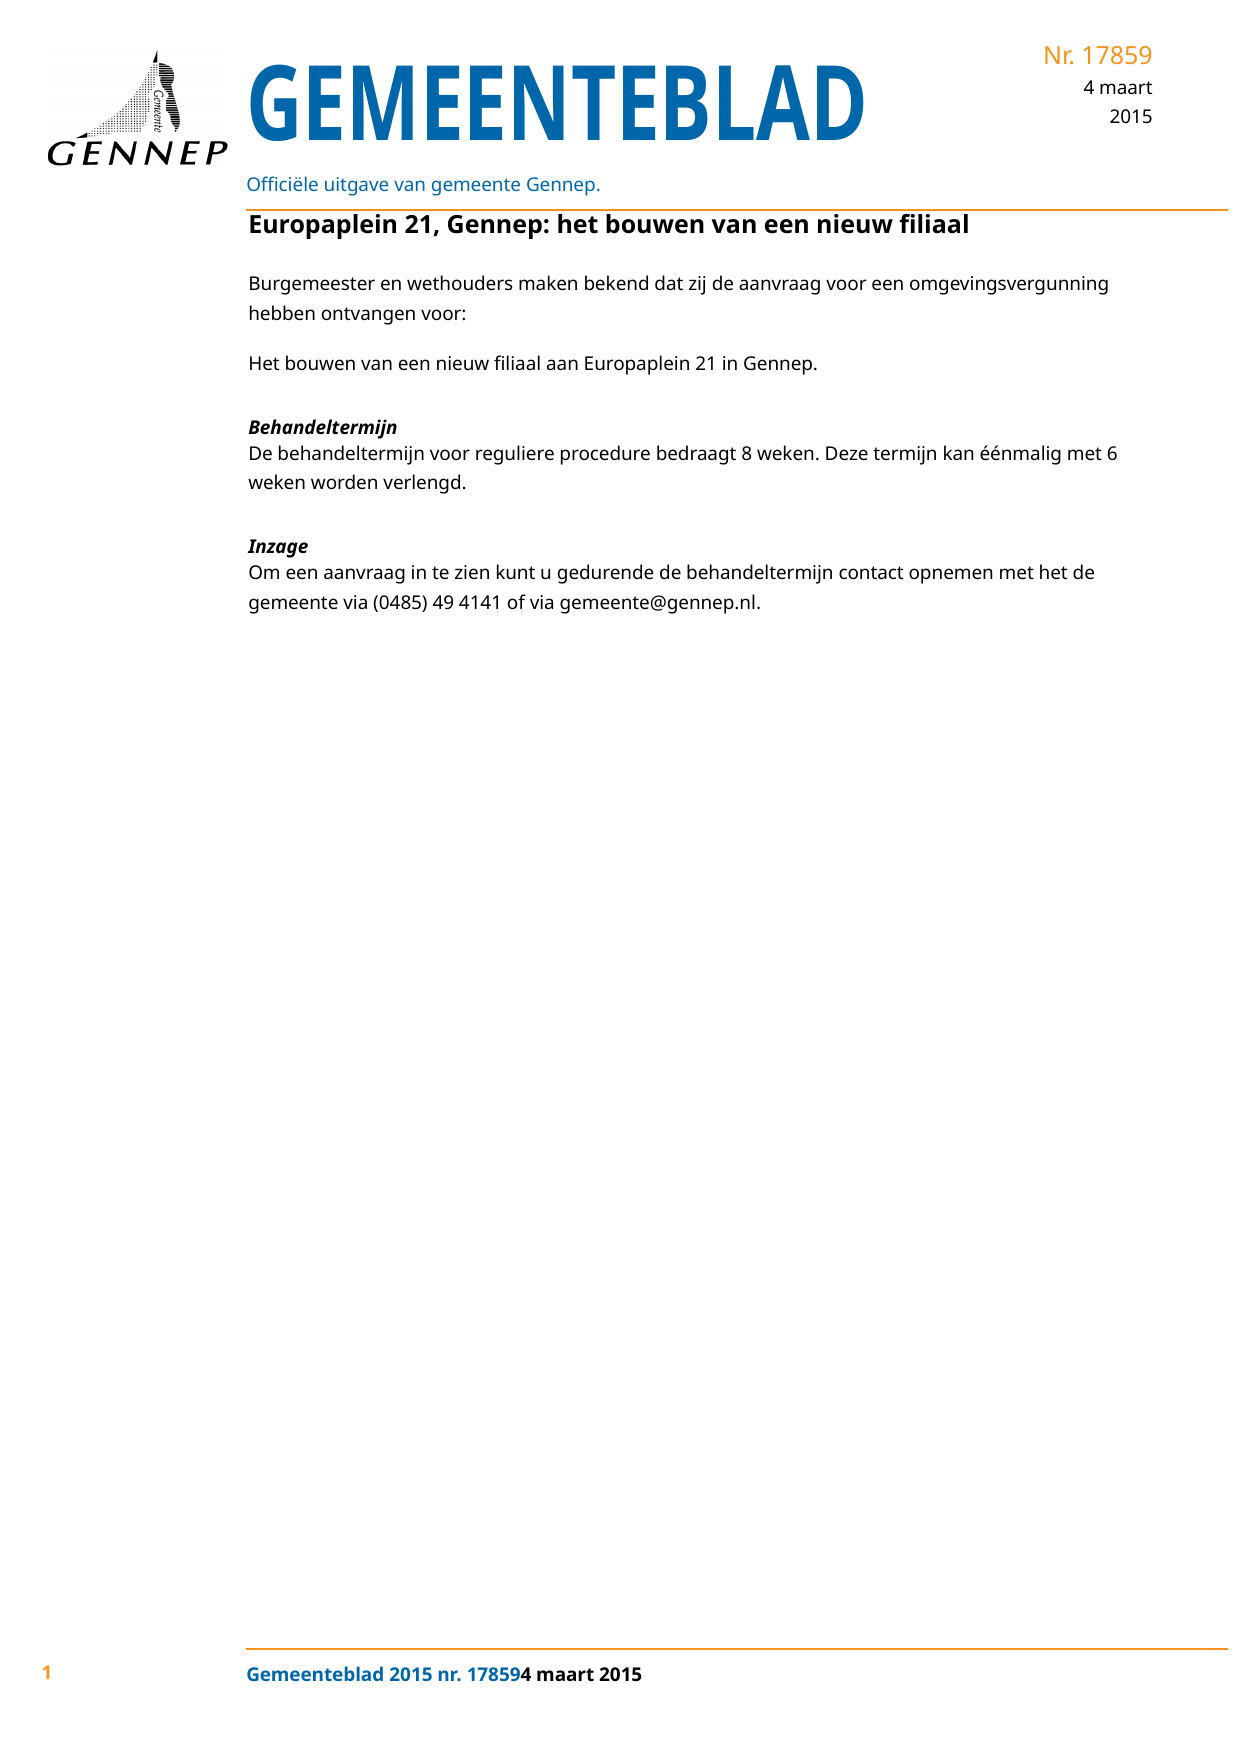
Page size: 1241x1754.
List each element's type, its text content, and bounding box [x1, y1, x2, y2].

text Behandeltermijn [248, 414, 1152, 440]
text Het bouwen van een nieuw filiaal aan Europaplein 21 in Gennep. [248, 350, 1152, 376]
text Europaplein 21, Gennep: het bouwen van een nieuw filiaal [248, 211, 1152, 241]
picture [41, 47, 231, 172]
text Om een aanvraag in te zien kunt u gedurende de behandeltermijn contact opnemen met het de gemeente via (0485) 49 4141 of via gemeente@gennep.nl. [248, 559, 1152, 614]
text Burgemeester en wethouders maken bekend dat zij de aanvraag voor een omgevingsvergunning hebben ontvangen voor: [248, 270, 1152, 326]
text Inzage [248, 533, 1152, 559]
text De behandeltermijn voor reguliere procedure bedraagt 8 weken. Deze termijn kan éénmalig met 6 weken worden verlengd. [248, 440, 1152, 495]
